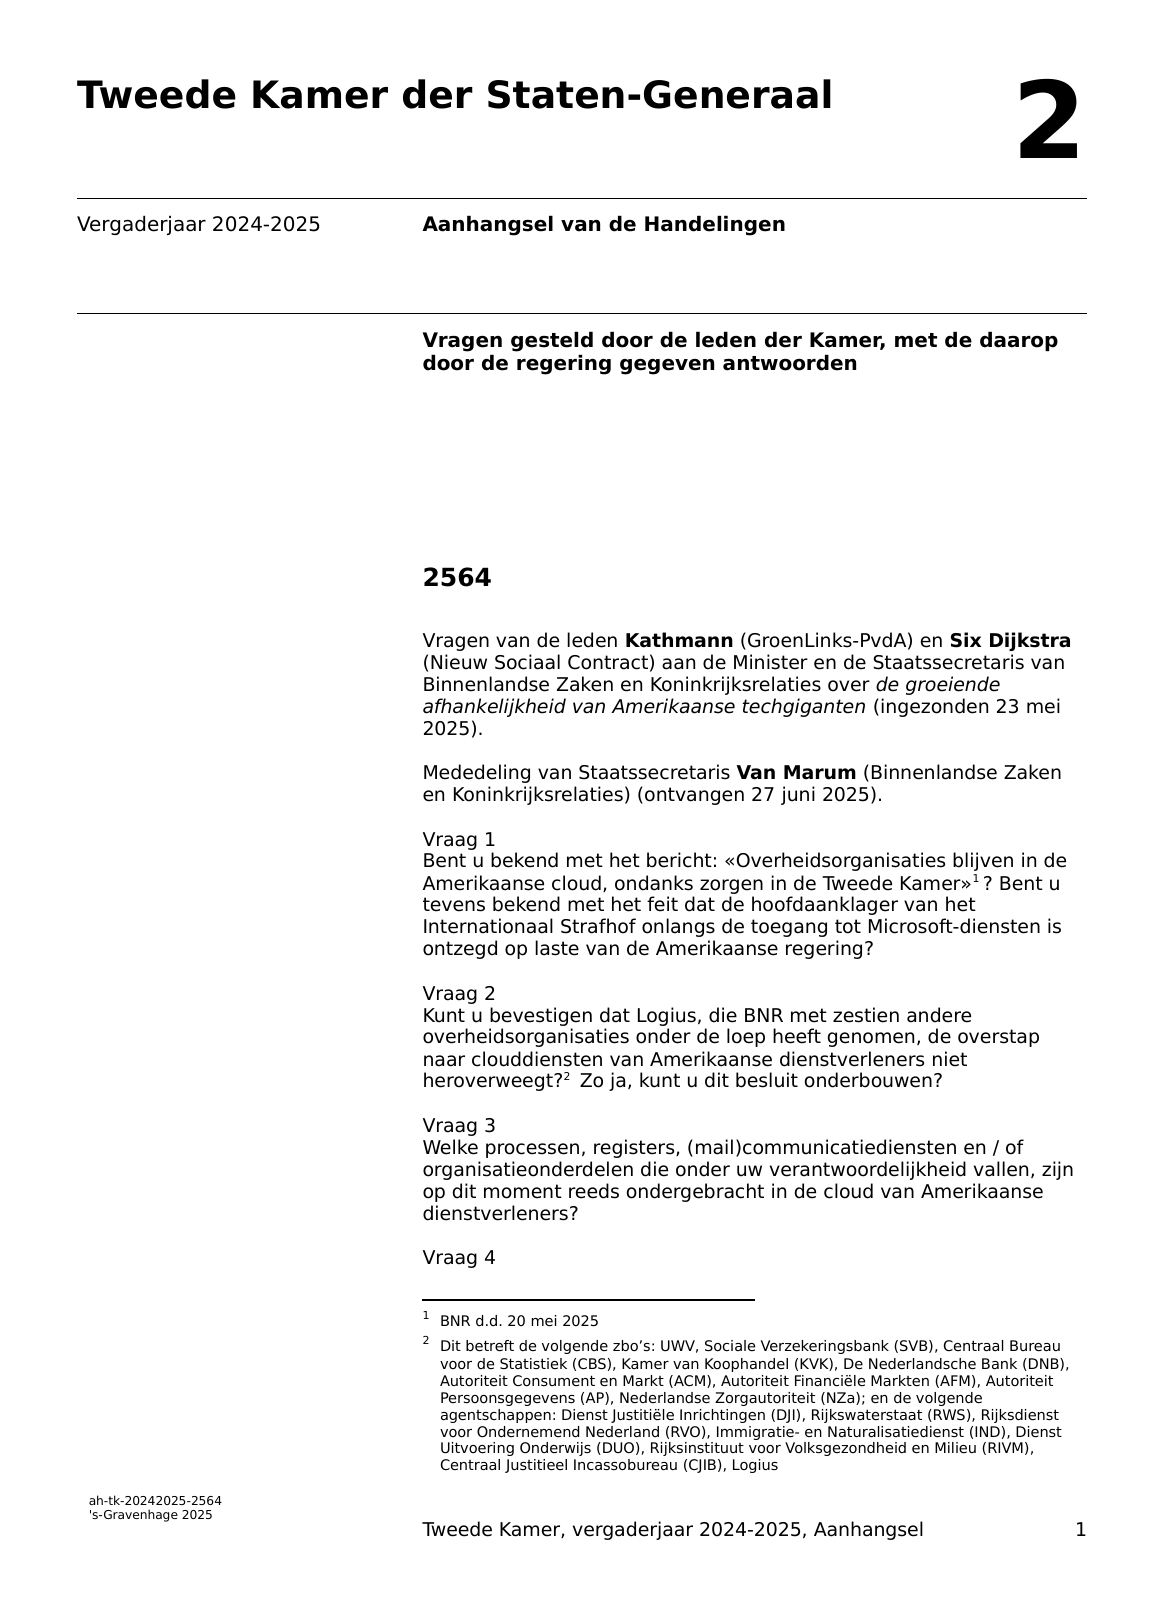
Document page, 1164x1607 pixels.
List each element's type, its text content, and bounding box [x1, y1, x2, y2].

text Bent u bekend met het bericht: «Overheidsorganisaties blijven in de Amerikaanse cloud, ondanks zorgen in de Tweede Kamer»? Bent u tevens bekend met het feit dat de hoofdaanklager van het Internationaal Strafhof onlangs de toegang tot Microsoft-diensten is ontzegd op laste van de Amerikaanse regering? [422, 850, 1087, 960]
text Mededeling van Staatssecretaris Van Marum (Binnenlandse Zaken en Koninkrijksrelaties) (ontvangen 27 juni 2025). [422, 762, 1087, 806]
table_header Tweede Kamer der Staten-Generaal [77, 59, 886, 198]
text 2564 [422, 563, 1087, 592]
table_header 2 [886, 59, 1087, 198]
table_cell Vergaderjaar 2024-2025 [77, 199, 422, 313]
text Vragen van de leden Kathmann (GroenLinks-PvdA) en Six Dijkstra (Nieuw Sociaal Contract) aan de Minister en de Staatssecretaris van Binnenlandse Zaken en Koninkrijksrelaties over de groeiende afhankelijkheid van Amerikaanse techgiganten (ingezonden 23 mei 2025). [422, 630, 1087, 740]
text Vraag 3 [422, 1114, 1087, 1137]
text Welke processen, registers, (mail)communicatiediensten en / of organisatieonderdelen die onder uw verantwoordelijkheid vallen, zijn op dit moment reeds ondergebracht in de cloud van Amerikaanse dienstverleners? [422, 1137, 1087, 1224]
text Vraag 1 [422, 828, 1087, 850]
text Dit betreft de volgende zbo’s: UWV, Sociale Verzekeringsbank (SVB), Centraal Bureau voor de Statistiek (CBS), Kamer van Koophandel (KVK), De Nederlandsche Bank (DNB), Autoriteit Consument en Markt (ACM), Autoriteit Financiële Markten (AFM), Autoriteit Persoonsgegevens (AP), Nederlandse Zorgautoriteit (NZa); en de volgende agentschappen: Dienst Justitiële Inrichtingen (DJI), Rijkswaterstaat (RWS), Rijksdienst voor Ondernemend Nederland (RVO), Immigratie- en Naturalisatiedienst (IND), Dienst Uitvoering Onderwijs (DUO), Rijksinstituut voor Volksgezondheid en Milieu (RIVM), Centraal Justitieel Incassobureau (CJIB), Logius [422, 1334, 1087, 1474]
table_cell [77, 314, 422, 375]
text Vraag 2 [422, 982, 1087, 1004]
table_cell Vragen gesteld door de leden der Kamer, met de daarop door de regering gegeven antwoorden [422, 314, 1087, 375]
table_cell Aanhangsel van de Handelingen [422, 199, 1087, 313]
text Vraag 4 [422, 1247, 1087, 1269]
text Kunt u bevestigen dat Logius, die BNR met zestien andere overheidsorganisaties onder de loep heeft genomen, de overstap naar clouddiensten van Amerikaanse dienstverleners niet heroverweegt? Zo ja, kunt u dit besluit onderbouwen? [422, 1004, 1087, 1092]
text ah-tk-20242025-2564 [88, 1494, 323, 1508]
text BNR d.d. 20 mei 2025 [422, 1309, 1087, 1331]
text 's-Gravenhage 2025 [88, 1508, 323, 1522]
